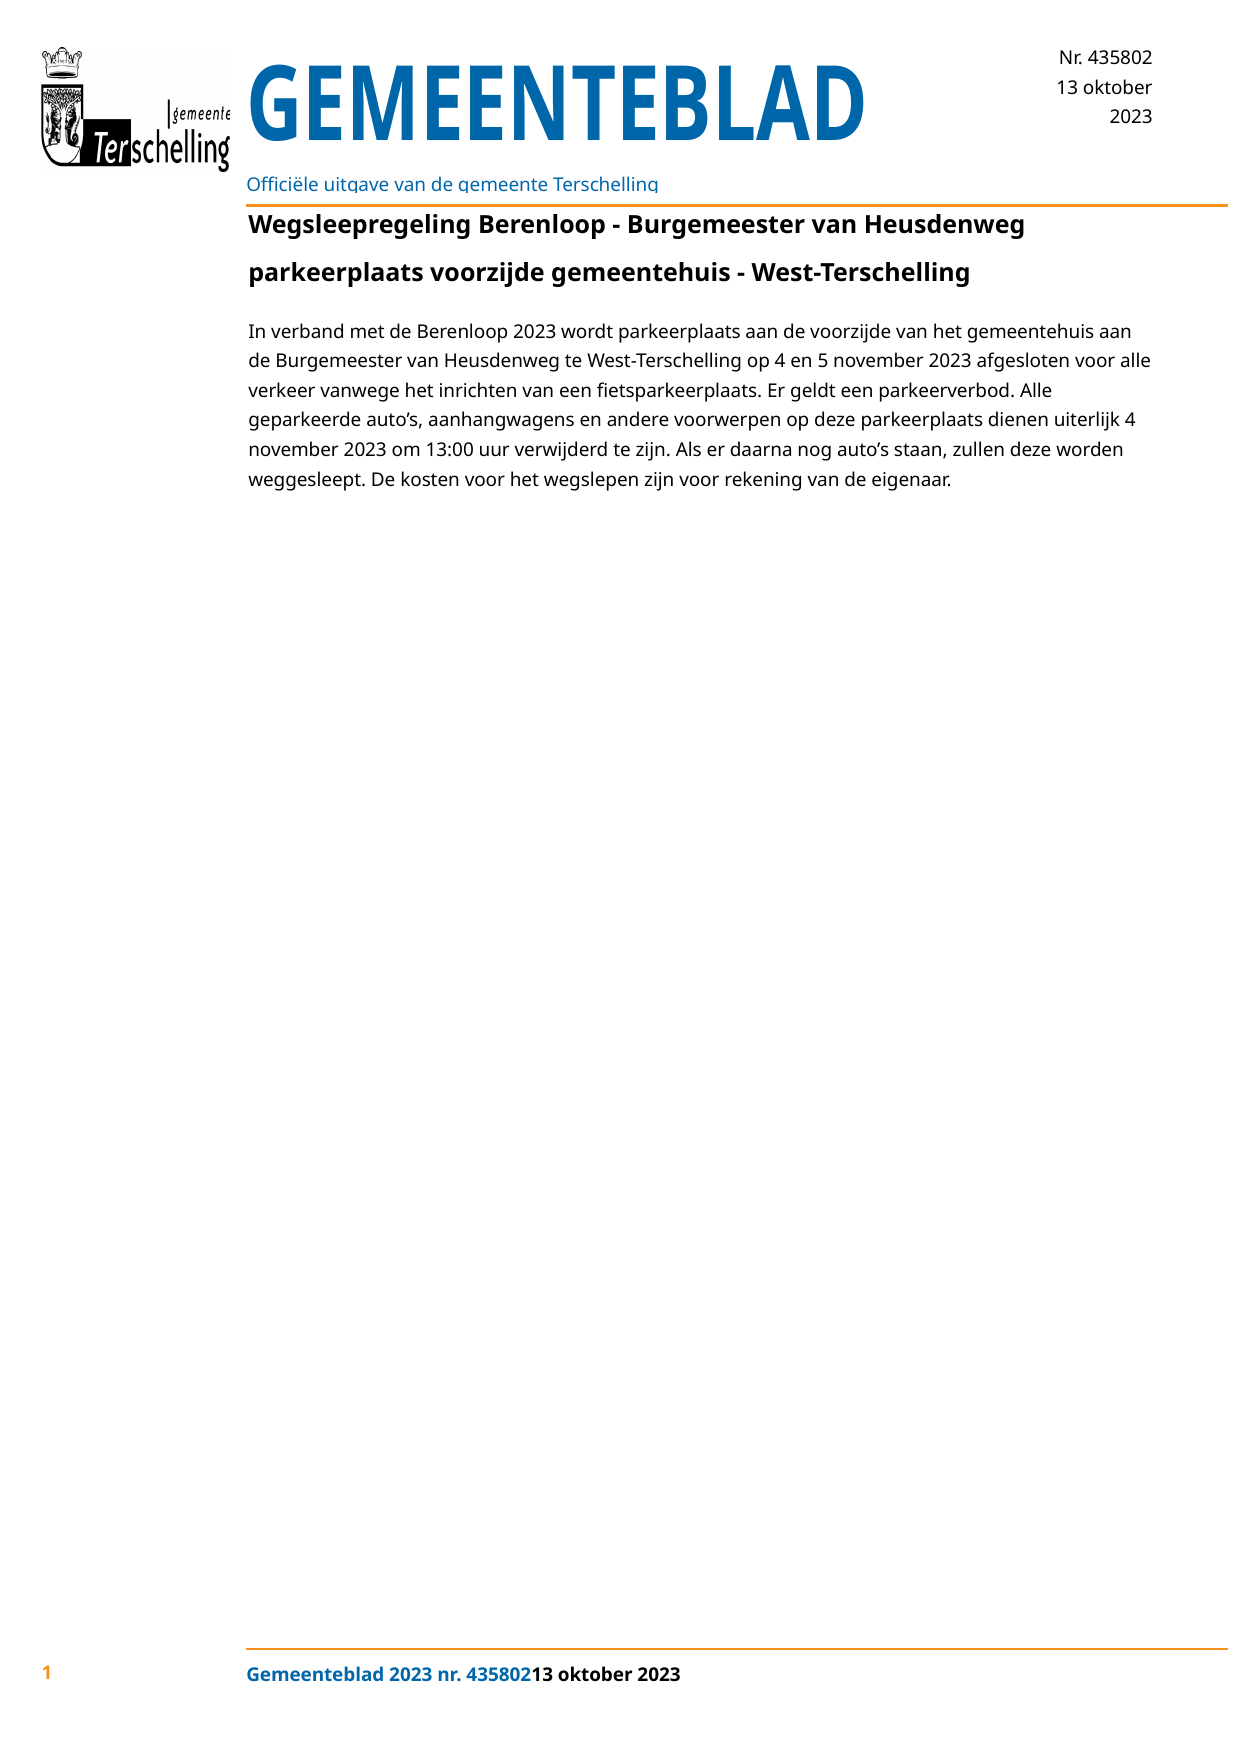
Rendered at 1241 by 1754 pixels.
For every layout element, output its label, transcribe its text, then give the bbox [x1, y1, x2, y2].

text Wegsleepregeling Berenloop - Burgemeester van Heusdenweg parkeerplaats voorzijde gemeentehuis - West-Terschelling [248, 207, 1152, 288]
picture [41, 47, 231, 172]
text In verband met de Berenloop 2023 wordt parkeerplaats aan de voorzijde van het gemeentehuis aan de Burgemeester van Heusdenweg te West-Terschelling op 4 en 5 november 2023 afgesloten voor alle verkeer vanwege het inrichten van een fietsparkeerplaats. Er geldt een parkeerverbod. Alle geparkeerde auto’s, aanhangwagens en andere voorwerpen op deze parkeerplaats dienen uiterlijk 4 november 2023 om 13:00 uur verwijderd te zijn. Als er daarna nog auto’s staan, zullen deze worden weggesleept. De kosten voor het wegslepen zijn voor rekening van de eigenaar. [248, 318, 1152, 492]
